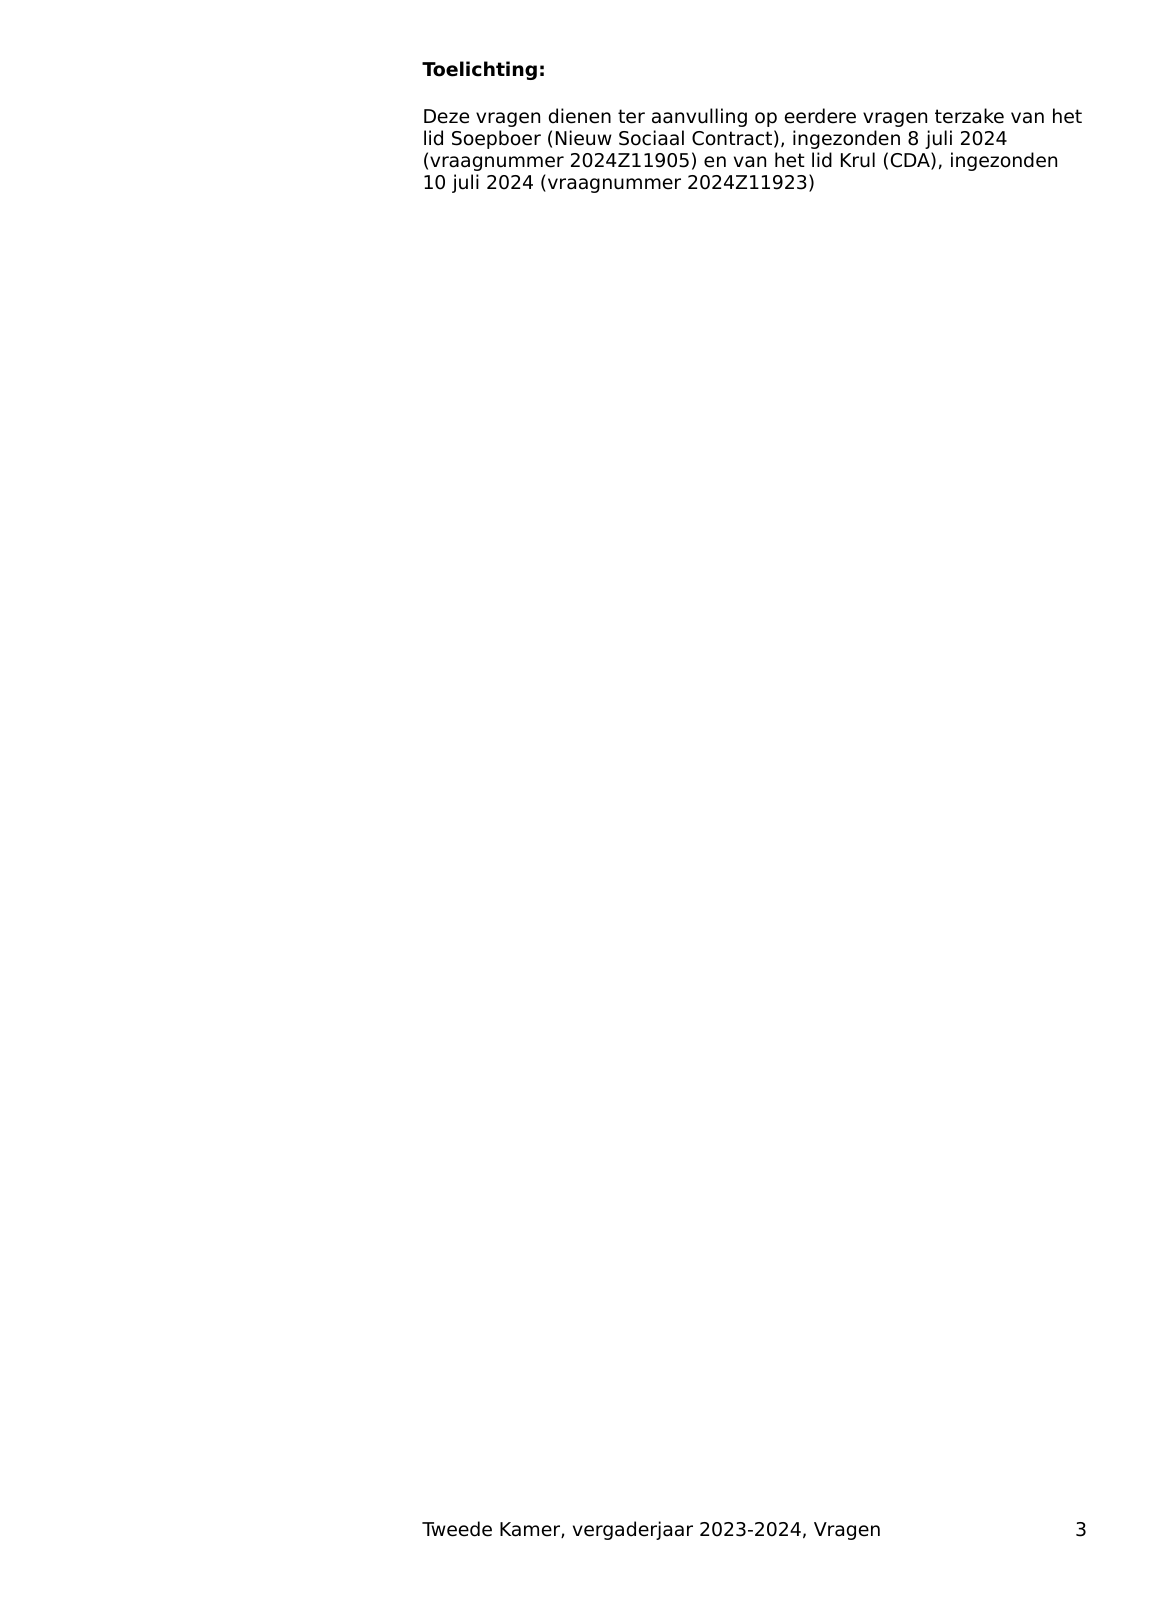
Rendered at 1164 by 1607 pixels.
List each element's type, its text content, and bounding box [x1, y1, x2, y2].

text Deze vragen dienen ter aanvulling op eerdere vragen terzake van het lid Soepboer (Nieuw Sociaal Contract), ingezonden 8 juli 2024 (vraagnummer 2024Z11905) en van het lid Krul (CDA), ingezonden 10 juli 2024 (vraagnummer 2024Z11923) [422, 106, 1087, 194]
subtitle Toelichting: [422, 59, 1087, 81]
